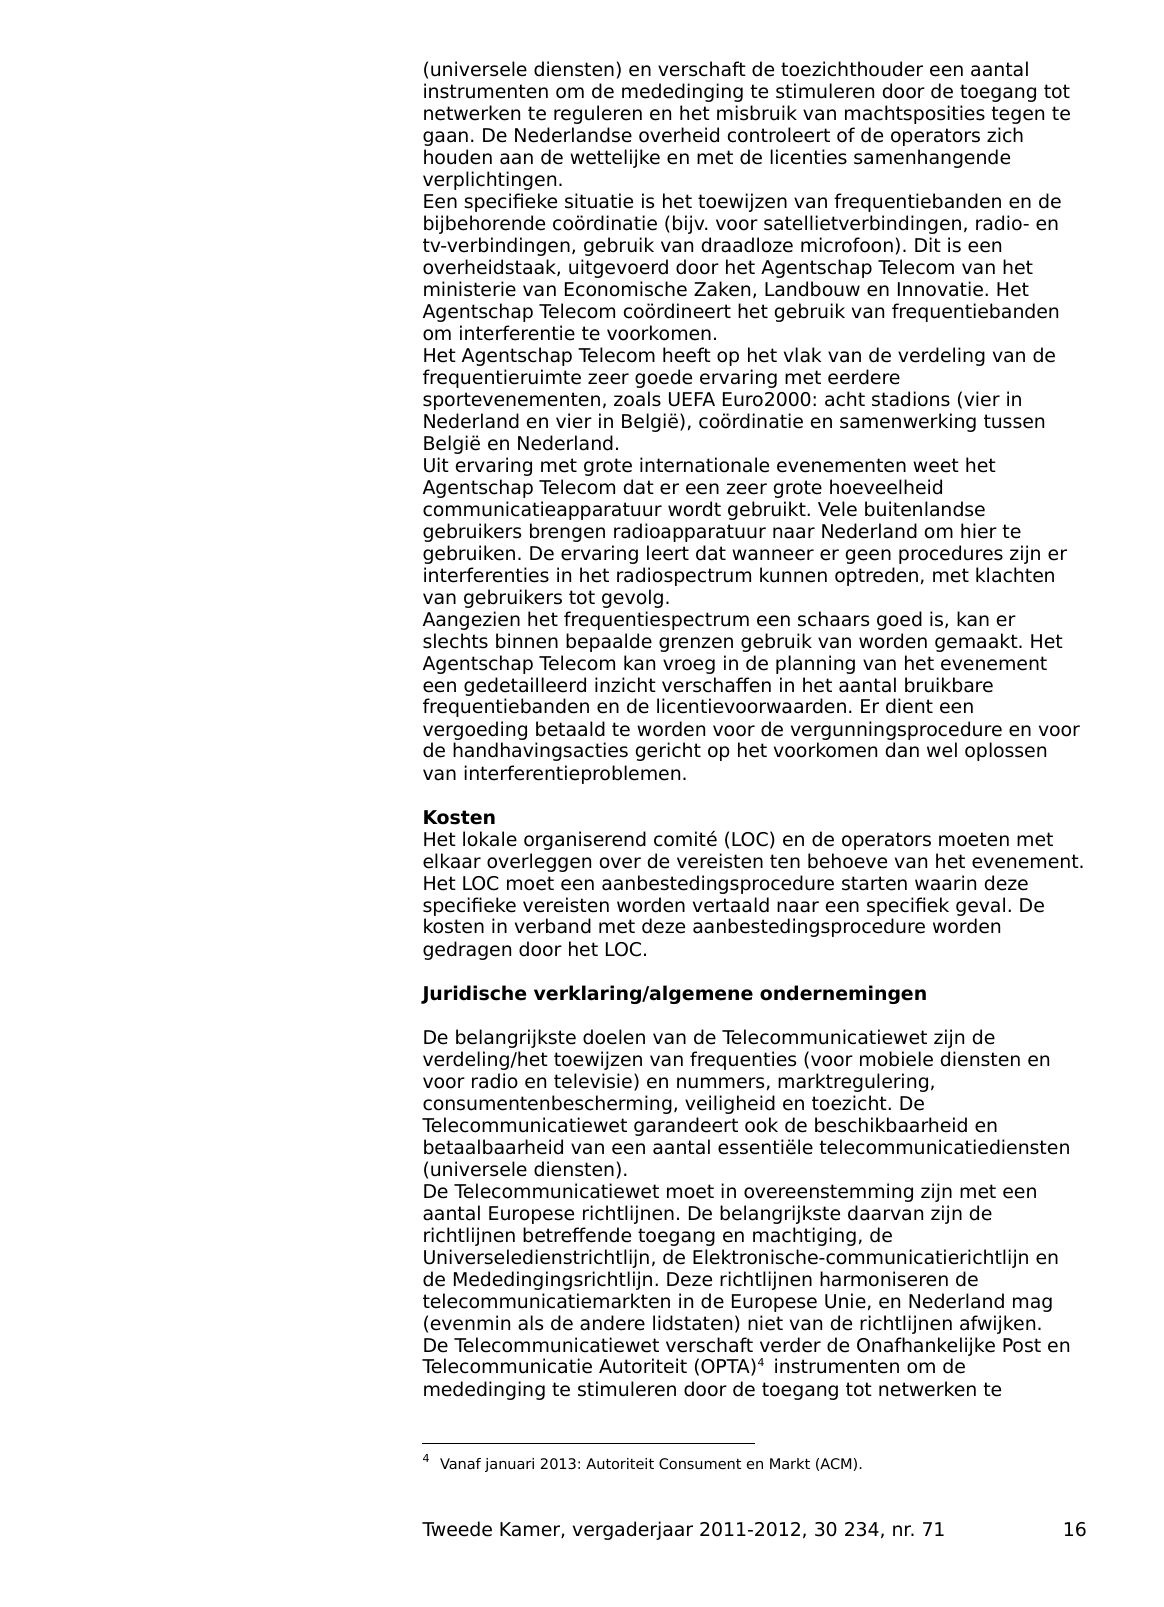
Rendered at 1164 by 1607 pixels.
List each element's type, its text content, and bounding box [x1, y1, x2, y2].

text Vanaf januari 2013: Autoriteit Consument en Markt (ACM). [422, 1452, 1087, 1474]
text Het lokale organiserend comité (LOC) en de operators moeten met elkaar overleggen over de vereisten ten behoeve van het evenement. Het LOC moet een aanbestedingsprocedure starten waarin deze specifieke vereisten worden vertaald naar een specifiek geval. De kosten in verband met deze aanbestedingsprocedure worden gedragen door het LOC. [422, 828, 1087, 960]
subtitle Juridische verklaring/algemene ondernemingen [422, 983, 1087, 1004]
text De Telecommunicatiewet moet in overeenstemming zijn met een aantal Europese richtlijnen. De belangrijkste daarvan zijn de richtlijnen betreffende toegang en machtiging, de Universeledienstrichtlijn, de Elektronische-communicatierichtlijn en de Mededingingsrichtlijn. Deze richtlijnen harmoniseren de telecommunicatiemarkten in de Europese Unie, en Nederland mag (evenmin als de andere lidstaten) niet van de richtlijnen afwijken. [422, 1181, 1087, 1334]
text (universele diensten) en verschaft de toezichthouder een aantal instrumenten om de mededinging te stimuleren door de toegang tot netwerken te reguleren en het misbruik van machtsposities tegen te gaan. De Nederlandse overheid controleert of de operators zich houden aan de wettelijke en met de licenties samenhangende verplichtingen. [422, 59, 1087, 191]
text De belangrijkste doelen van de Telecommunicatiewet zijn de verdeling/het toewijzen van frequenties (voor mobiele diensten en voor radio en televisie) en nummers, marktregulering, consumentenbescherming, veiligheid en toezicht. De Telecommunicatiewet garandeert ook de beschikbaarheid en betaalbaarheid van een aantal essentiële telecommunicatiediensten (universele diensten). [422, 1027, 1087, 1181]
text Aangezien het frequentiespectrum een schaars goed is, kan er slechts binnen bepaalde grenzen gebruik van worden gemaakt. Het Agentschap Telecom kan vroeg in de planning van het evenement een gedetailleerd inzicht verschaffen in het aantal bruikbare frequentiebanden en de licentievoorwaarden. Er dient een vergoeding betaald te worden voor de vergunningsprocedure en voor de handhavingsacties gericht op het voorkomen dan wel oplossen van interferentieproblemen. [422, 608, 1087, 784]
subtitle Kosten [422, 807, 1087, 828]
text Het Agentschap Telecom heeft op het vlak van de verdeling van de frequentieruimte zeer goede ervaring met eerdere sportevenementen, zoals UEFA Euro2000: acht stadions (vier in Nederland en vier in België), coördinatie en samenwerking tussen België en Nederland. [422, 345, 1087, 455]
text Een specifieke situatie is het toewijzen van frequentiebanden en de bijbehorende coördinatie (bijv. voor satellietverbindingen, radio- en tv-verbindingen, gebruik van draadloze microfoon). Dit is een overheidstaak, uitgevoerd door het Agentschap Telecom van het ministerie van Economische Zaken, Landbouw en Innovatie. Het Agentschap Telecom coördineert het gebruik van frequentiebanden om interferentie te voorkomen. [422, 191, 1087, 345]
text De Telecommunicatiewet verschaft verder de Onafhankelijke Post en Telecommunicatie Autoriteit (OPTA) instrumenten om de mededinging te stimuleren door de toegang tot netwerken te [422, 1334, 1087, 1400]
text Uit ervaring met grote internationale evenementen weet het Agentschap Telecom dat er een zeer grote hoeveelheid communicatieapparatuur wordt gebruikt. Vele buitenlandse gebruikers brengen radioapparatuur naar Nederland om hier te gebruiken. De ervaring leert dat wanneer er geen procedures zijn er interferenties in het radiospectrum kunnen optreden, met klachten van gebruikers tot gevolg. [422, 455, 1087, 608]
